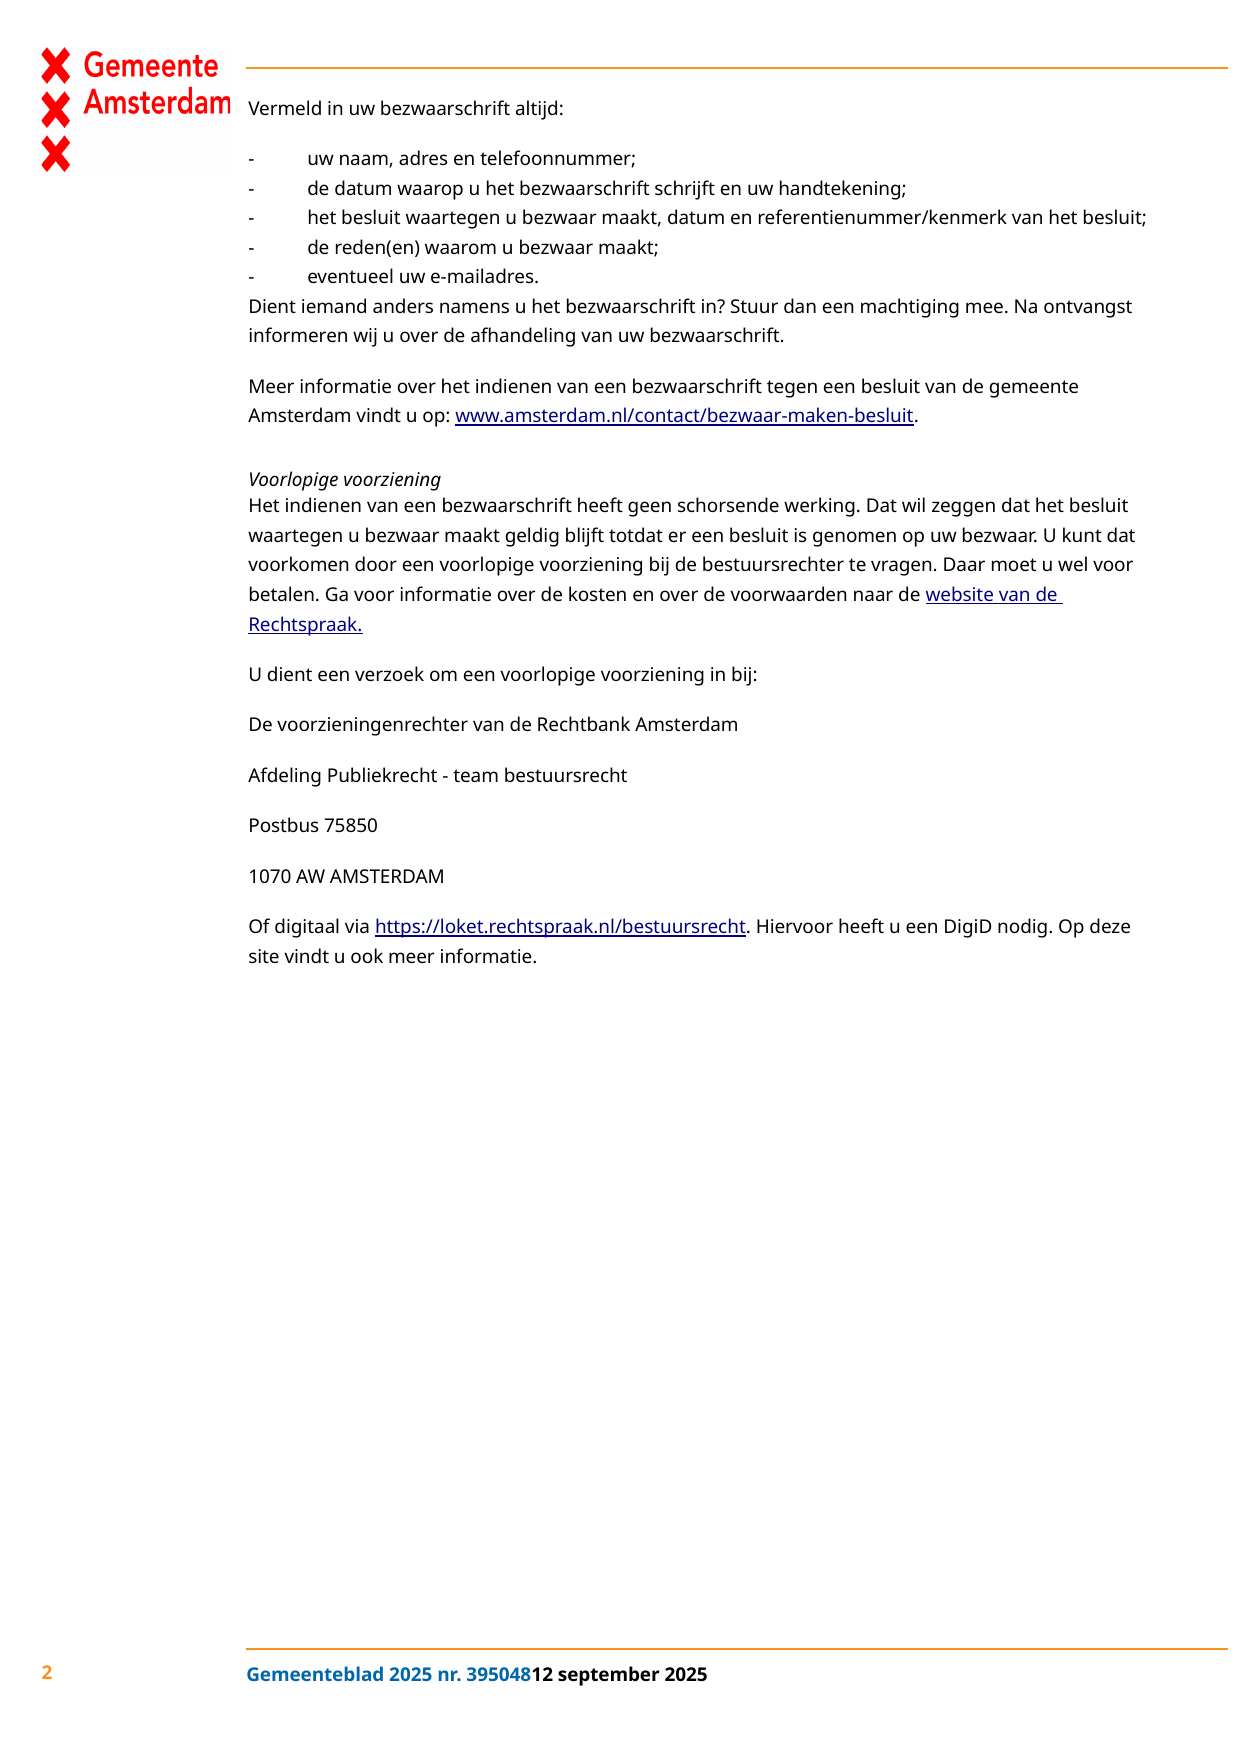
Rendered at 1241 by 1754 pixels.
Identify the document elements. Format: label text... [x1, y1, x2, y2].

text Voorlopige voorziening [248, 467, 1152, 492]
text Of digitaal via https://loket.rechtspraak.nl/bestuursrecht. Hiervoor heeft u een DigiD nodig. Op deze site vindt u ook meer informatie. [248, 913, 1152, 968]
list eventueel uw e-mailadres. [248, 263, 1152, 289]
text Afdeling Publiekrecht - team bestuursrecht [248, 762, 1152, 788]
list de datum waarop u het bezwaarschrift schrijft en uw handtekening; [248, 175, 1152, 201]
picture [41, 47, 231, 172]
text 1070 AW AMSTERDAM [248, 863, 1152, 888]
text U dient een verzoek om een voorlopige voorziening in bij: [248, 661, 1152, 687]
text De voorzieningenrechter van de Rechtbank Amsterdam [248, 712, 1152, 737]
text Het indienen van een bezwaarschrift heeft geen schorsende werking. Dat wil zeggen dat het besluit waartegen u bezwaar maakt geldig blijft totdat er een besluit is genomen op uw bezwaar. U kunt dat voorkomen door een voorlopige voorziening bij de bestuursrechter te vragen. Daar moet u wel voor betalen. Ga voor informatie over de kosten en over de voorwaarden naar de website van de Rechtspraak. [248, 492, 1152, 636]
list het besluit waartegen u bezwaar maakt, datum en referentienummer/kenmerk van het besluit; [248, 204, 1152, 230]
text Meer informatie over het indienen van een bezwaarschrift tegen een besluit van de gemeente Amsterdam vindt u op: www.amsterdam.nl/contact/bezwaar-maken-besluit. [248, 373, 1152, 428]
text Vermeld in uw bezwaarschrift altijd: [248, 95, 1152, 121]
text Dient iemand anders namens u het bezwaarschrift in? Stuur dan een machtiging mee. Na ontvangst informeren wij u over de afhandeling van uw bezwaarschrift. [248, 293, 1152, 348]
list de reden(en) waarom u bezwaar maakt; [248, 234, 1152, 260]
text Postbus 75850 [248, 812, 1152, 838]
list uw naam, adres en telefoonnummer; [248, 145, 1152, 171]
